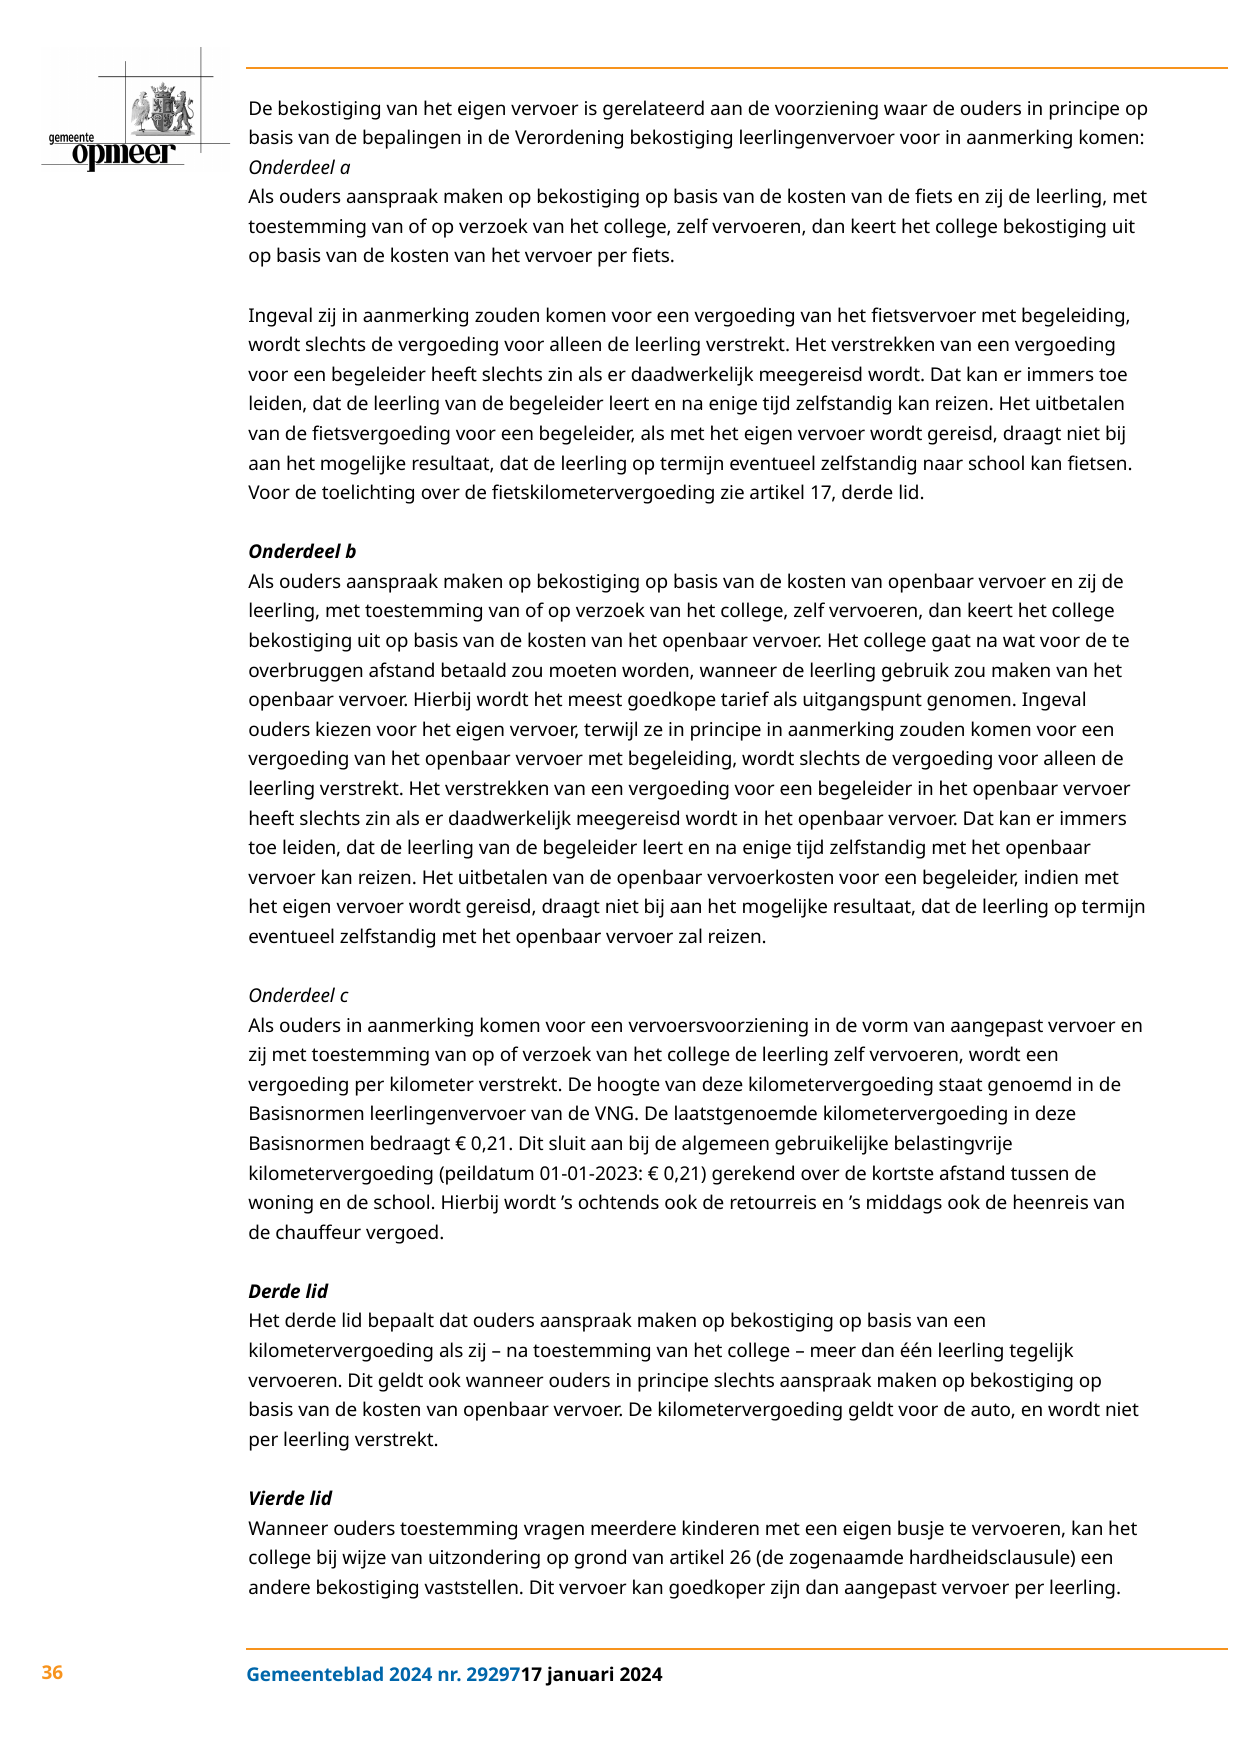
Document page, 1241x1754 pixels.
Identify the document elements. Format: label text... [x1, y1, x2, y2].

text Als ouders in aanmerking komen voor een vervoersvoorziening in de vorm van aangepast vervoer en zij met toestemming van op of verzoek van het college de leerling zelf vervoeren, wordt een vergoeding per kilometer verstrekt. De hoogte van deze kilometervergoeding staat genoemd in de Basisnormen leerlingenvervoer van de VNG. De laatstgenoemde kilometervergoeding in deze Basisnormen bedraagt € 0,21. Dit sluit aan bij de algemeen gebruikelijke belastingvrije kilometervergoeding (peildatum 01-01-2023: € 0,21) gerekend over de kortste afstand tussen de woning en de school. Hierbij wordt ’s ochtends ook de retourreis en ’s middags ook de heenreis van de chauffeur vergoed. [248, 1012, 1152, 1245]
text De bekostiging van het eigen vervoer is gerelateerd aan de voorziening waar de ouders in principe op basis van de bepalingen in de Verordening bekostiging leerlingenvervoer voor in aanmerking komen: [248, 95, 1152, 150]
text Ingeval zij in aanmerking zouden komen voor een vergoeding van het fietsvervoer met begeleiding, wordt slechts de vergoeding voor alleen de leerling verstrekt. Het verstrekken van een vergoeding voor een begeleider heeft slechts zin als er daadwerkelijk meegereisd wordt. Dat kan er immers toe leiden, dat de leerling van de begeleider leert en na enige tijd zelfstandig kan reizen. Het uitbetalen van de fietsvergoeding voor een begeleider, als met het eigen vervoer wordt gereisd, draagt niet bij aan het mogelijke resultaat, dat de leerling op termijn eventueel zelfstandig naar school kan fietsen. [248, 302, 1152, 476]
text Wanneer ouders toestemming vragen meerdere kinderen met een eigen busje te vervoeren, kan het college bij wijze van uitzondering op grond van artikel 26 (de zogenaamde hardheidsclausule) een andere bekostiging vaststellen. Dit vervoer kan goedkoper zijn dan aangepast vervoer per leerling. [248, 1515, 1152, 1600]
text Het derde lid bepaalt dat ouders aanspraak maken op bekostiging op basis van een kilometervergoeding als zij – na toestemming van het college – meer dan één leerling tegelijk vervoeren. Dit geldt ook wanneer ouders in principe slechts aanspraak maken op bekostiging op basis van de kosten van openbaar vervoer. De kilometervergoeding geldt voor de auto, en wordt niet per leerling verstrekt. [248, 1308, 1152, 1452]
text Voor de toelichting over de fietskilometervergoeding zie artikel 17, derde lid. [248, 479, 1152, 505]
text Als ouders aanspraak maken op bekostiging op basis van de kosten van de fiets en zij de leerling, met toestemming van of op verzoek van het college, zelf vervoeren, dan keert het college bekostiging uit op basis van de kosten van het vervoer per fiets. [248, 183, 1152, 268]
text Vierde lid [248, 1485, 1152, 1511]
text Onderdeel c [248, 982, 1152, 1008]
text Onderdeel a [248, 154, 1152, 180]
text Onderdeel b [248, 538, 1152, 564]
text Derde lid [248, 1278, 1152, 1304]
text Als ouders aanspraak maken op bekostiging op basis van de kosten van openbaar vervoer en zij de leerling, met toestemming van of op verzoek van het college, zelf vervoeren, dan keert het college bekostiging uit op basis van de kosten van het openbaar vervoer. Het college gaat na wat voor de te overbruggen afstand betaald zou moeten worden, wanneer de leerling gebruik zou maken van het openbaar vervoer. Hierbij wordt het meest goedkope tarief als uitgangspunt genomen. Ingeval ouders kiezen voor het eigen vervoer, terwijl ze in principe in aanmerking zouden komen voor een vergoeding van het openbaar vervoer met begeleiding, wordt slechts de vergoeding voor alleen de leerling verstrekt. Het verstrekken van een vergoeding voor een begeleider in het openbaar vervoer heeft slechts zin als er daadwerkelijk meegereisd wordt in het openbaar vervoer. Dat kan er immers toe leiden, dat de leerling van de begeleider leert en na enige tijd zelfstandig met het openbaar vervoer kan reizen. Het uitbetalen van de openbaar vervoerkosten voor een begeleider, indien met het eigen vervoer wordt gereisd, draagt niet bij aan het mogelijke resultaat, dat de leerling op termijn eventueel zelfstandig met het openbaar vervoer zal reizen. [248, 568, 1152, 949]
picture [41, 47, 231, 172]
